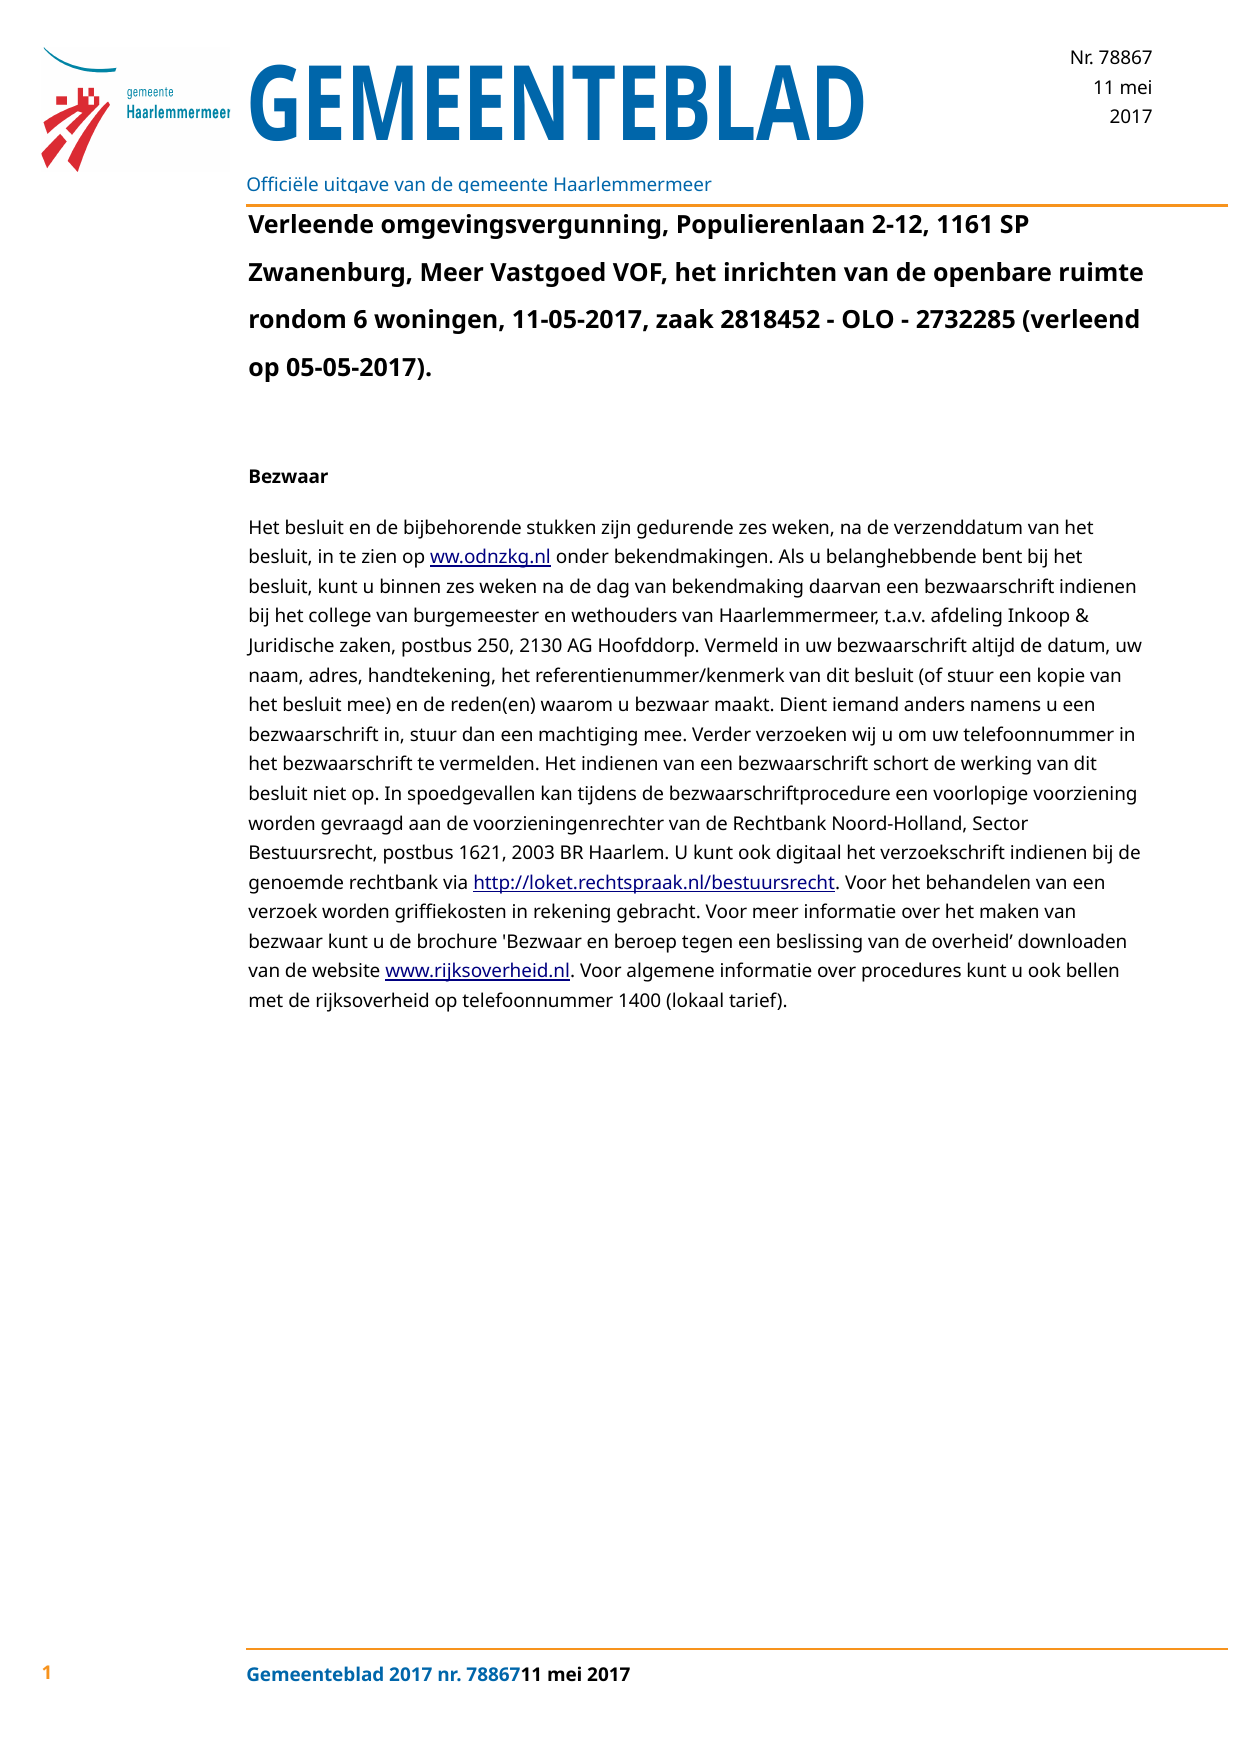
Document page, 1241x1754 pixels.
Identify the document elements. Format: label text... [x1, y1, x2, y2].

text Het besluit en de bijbehorende stukken zijn gedurende zes weken, na de verzenddatum van het besluit, in te zien op ww.odnzkg.nl onder bekendmakingen. Als u belanghebbende bent bij het besluit, kunt u binnen zes weken na de dag van bekendmaking daarvan een bezwaarschrift indienen bij het college van burgemeester en wethouders van Haarlemmermeer, t.a.v. afdeling Inkoop & Juridische zaken, postbus 250, 2130 AG Hoofddorp. Vermeld in uw bezwaarschrift altijd de datum, uw naam, adres, handtekening, het referentienummer/kenmerk van dit besluit (of stuur een kopie van het besluit mee) en de reden(en) waarom u bezwaar maakt. Dient iemand anders namens u een bezwaarschrift in, stuur dan een machtiging mee. Verder verzoeken wij u om uw telefoonnummer in het bezwaarschrift te vermelden. Het indienen van een bezwaarschrift schort de werking van dit besluit niet op. In spoedgevallen kan tijdens de bezwaarschriftprocedure een voorlopige voorziening worden gevraagd aan de voorzieningenrechter van de Rechtbank Noord-Holland, Sector Bestuursrecht, postbus 1621, 2003 BR Haarlem. U kunt ook digitaal het verzoekschrift indienen bij de genoemde rechtbank via http://loket.rechtspraak.nl/bestuursrecht. Voor het behandelen van een verzoek worden griffiekosten in rekening gebracht. Voor meer informatie over het maken van bezwaar kunt u de brochure 'Bezwaar en beroep tegen een beslissing van de overheid’ downloaden van de website www.rijksoverheid.nl. Voor algemene informatie over procedures kunt u ook bellen met de rijksoverheid op telefoonnummer 1400 (lokaal tarief). [248, 514, 1152, 1013]
text Verleende omgevingsvergunning, Populierenlaan 2-12, 1161 SP Zwanenburg, Meer Vastgoed VOF, het inrichten van de openbare ruimte rondom 6 woningen, 11-05-2017, zaak 2818452 - OLO - 2732285 (verleend op 05-05-2017). [248, 207, 1152, 384]
text Bezwaar [248, 463, 1152, 489]
picture [41, 47, 231, 172]
